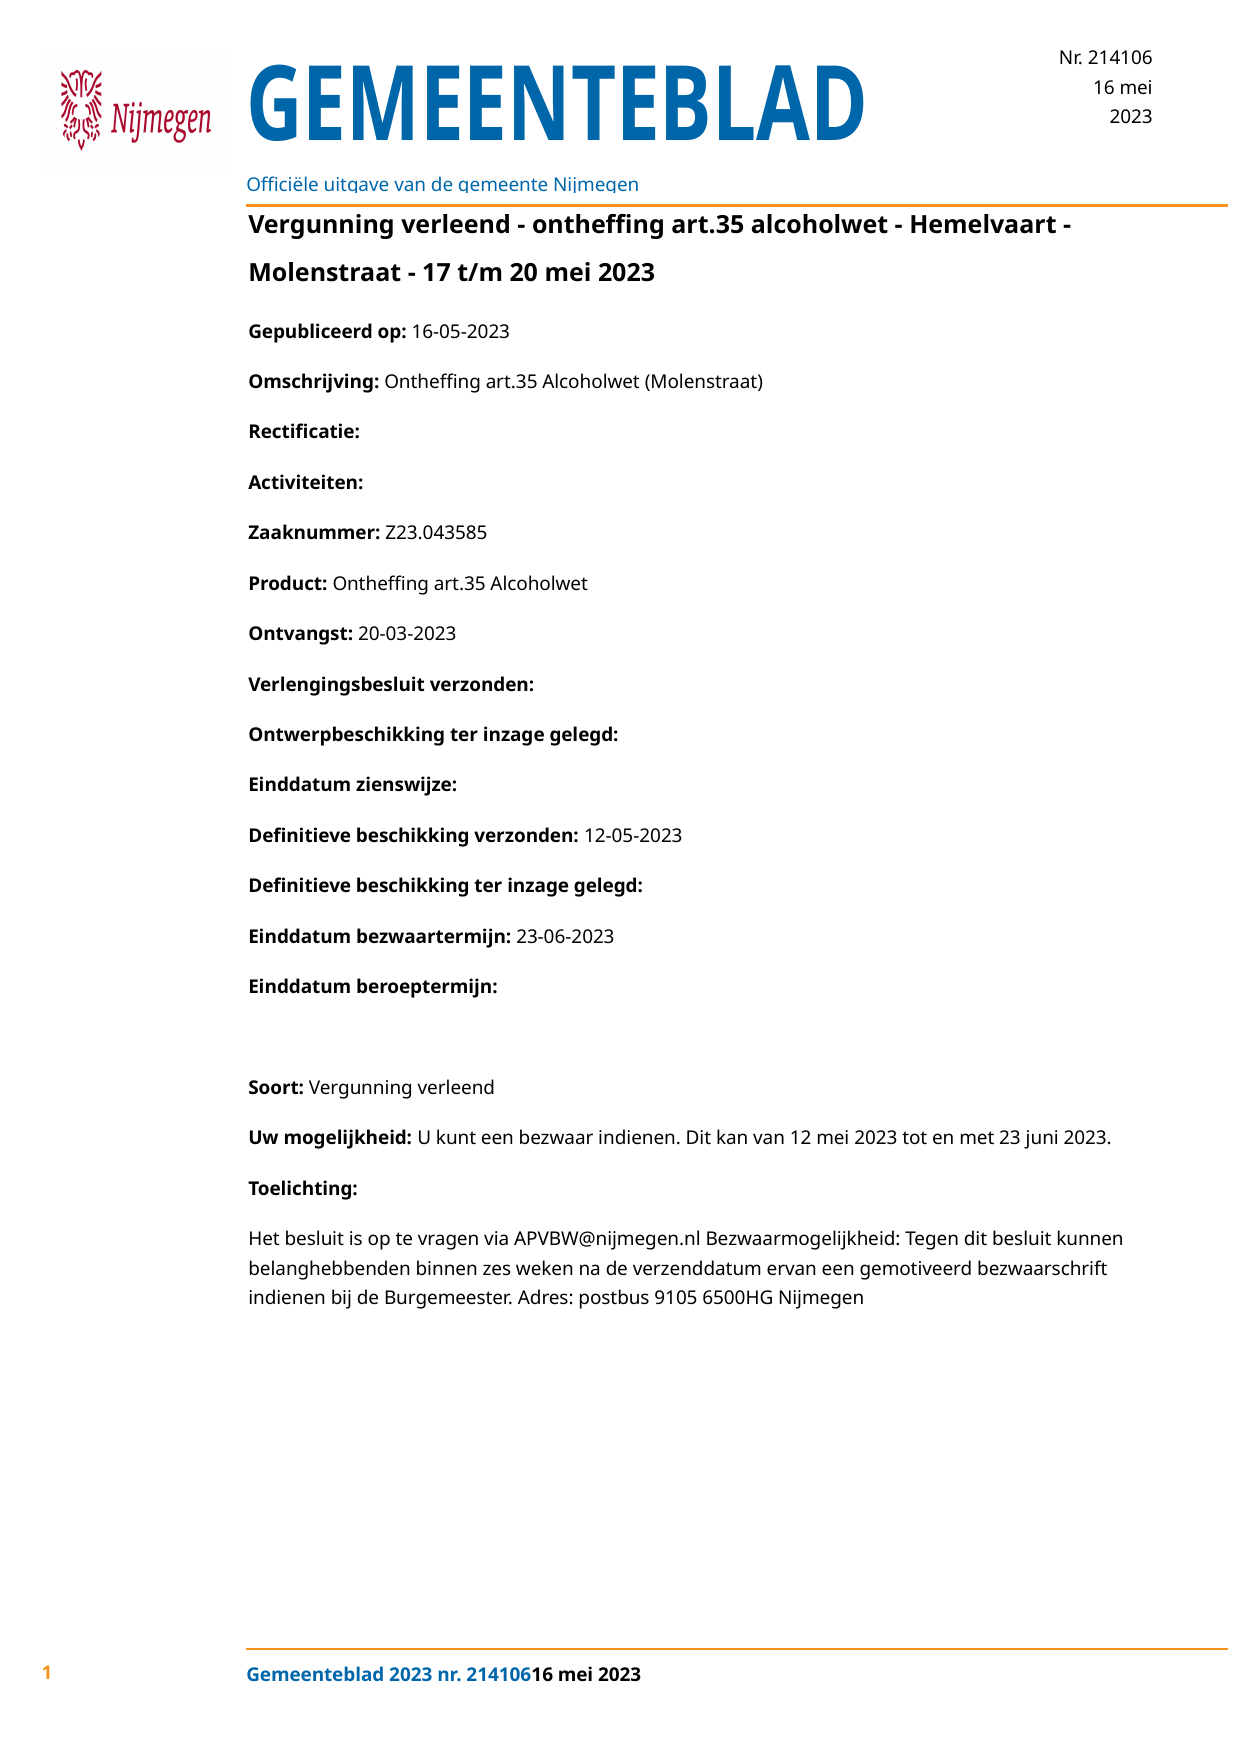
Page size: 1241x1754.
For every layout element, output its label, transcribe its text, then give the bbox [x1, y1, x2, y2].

text Einddatum zienswijze: [248, 772, 1152, 797]
text Omschrijving: Ontheffing art.35 Alcoholwet (Molenstraat) [248, 368, 1152, 394]
text Definitieve beschikking verzonden: 12-05-2023 [248, 822, 1152, 848]
text Soort: Vergunning verleend [248, 1074, 1152, 1100]
text Activiteiten: [248, 469, 1152, 495]
text Gepubliceerd op: 16-05-2023 [248, 318, 1152, 344]
text Vergunning verleend - ontheffing art.35 alcoholwet - Hemelvaart - Molenstraat - 17 t/m 20 mei 2023 [248, 207, 1152, 288]
picture [41, 47, 231, 172]
text Einddatum bezwaartermijn: 23-06-2023 [248, 923, 1152, 949]
text Product: Ontheffing art.35 Alcoholwet [248, 570, 1152, 596]
text Definitieve beschikking ter inzage gelegd: [248, 872, 1152, 898]
text Ontwerpbeschikking ter inzage gelegd: [248, 721, 1152, 747]
text Uw mogelijkheid: U kunt een bezwaar indienen. Dit kan van 12 mei 2023 tot en met 23 juni 2023. [248, 1124, 1152, 1150]
text Rectificatie: [248, 419, 1152, 444]
text Ontvangst: 20-03-2023 [248, 620, 1152, 646]
text Zaaknummer: Z23.043585 [248, 519, 1152, 545]
text Einddatum beroeptermijn: [248, 973, 1152, 999]
text Verlengingsbesluit verzonden: [248, 671, 1152, 697]
text Het besluit is op te vragen via APVBW@nijmegen.nl Bezwaarmogelijkheid: Tegen dit besluit kunnen belanghebbenden binnen zes weken na de verzenddatum ervan een gemotiveerd bezwaarschrift indienen bij de Burgemeester. Adres: postbus 9105 6500HG Nijmegen [248, 1225, 1152, 1310]
text Toelichting: [248, 1175, 1152, 1201]
